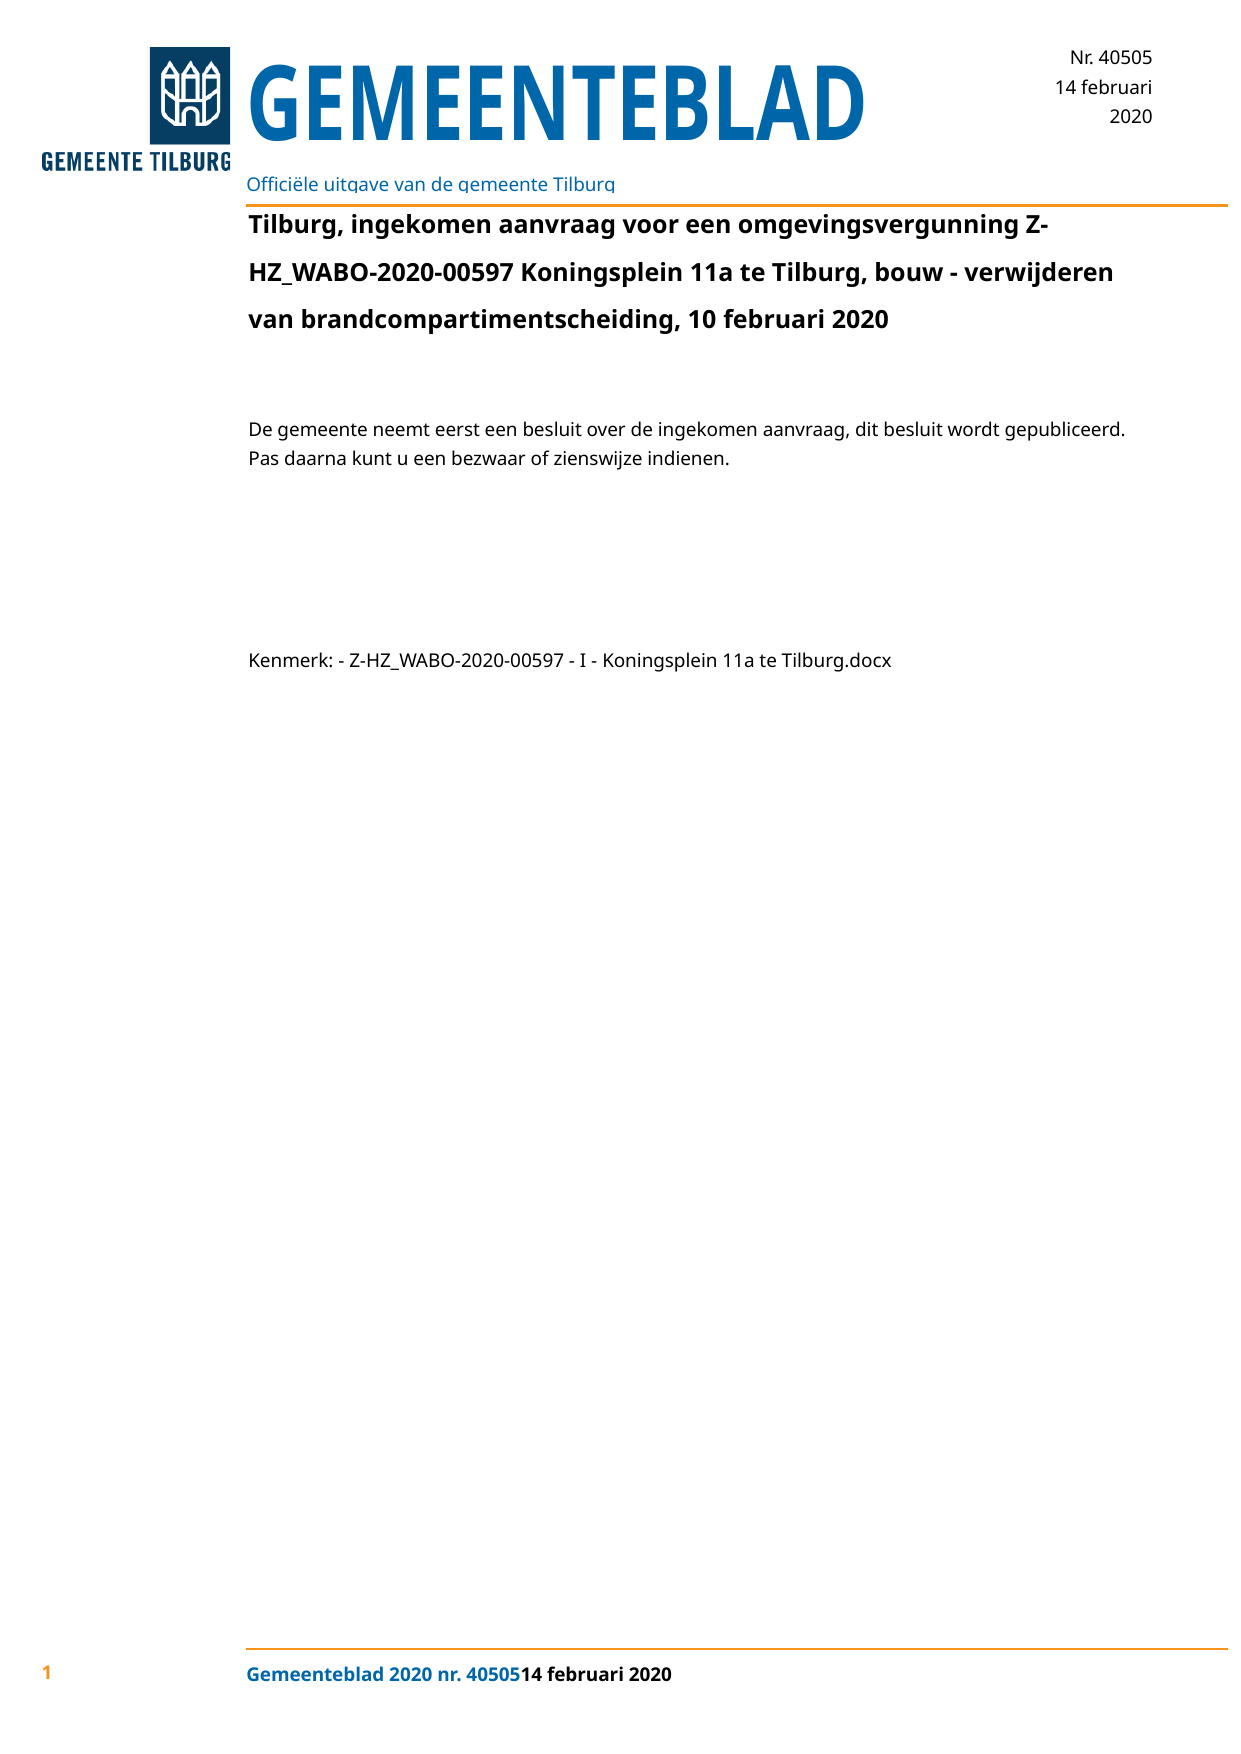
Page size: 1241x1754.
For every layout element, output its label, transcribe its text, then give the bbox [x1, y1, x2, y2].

text Tilburg, ingekomen aanvraag voor een omgevingsvergunning Z-HZ_WABO-2020-00597 Koningsplein 11a te Tilburg, bouw - verwijderen van brandcompartimentscheiding, 10 februari 2020 [248, 207, 1152, 336]
text De gemeente neemt eerst een besluit over de ingekomen aanvraag, dit besluit wordt gepubliceerd. Pas daarna kunt u een bezwaar of zienswijze indienen. [248, 416, 1152, 471]
picture [41, 47, 231, 172]
text Kenmerk: - Z-HZ_WABO-2020-00597 - I - Koningsplein 11a te Tilburg.docx [248, 647, 1152, 673]
